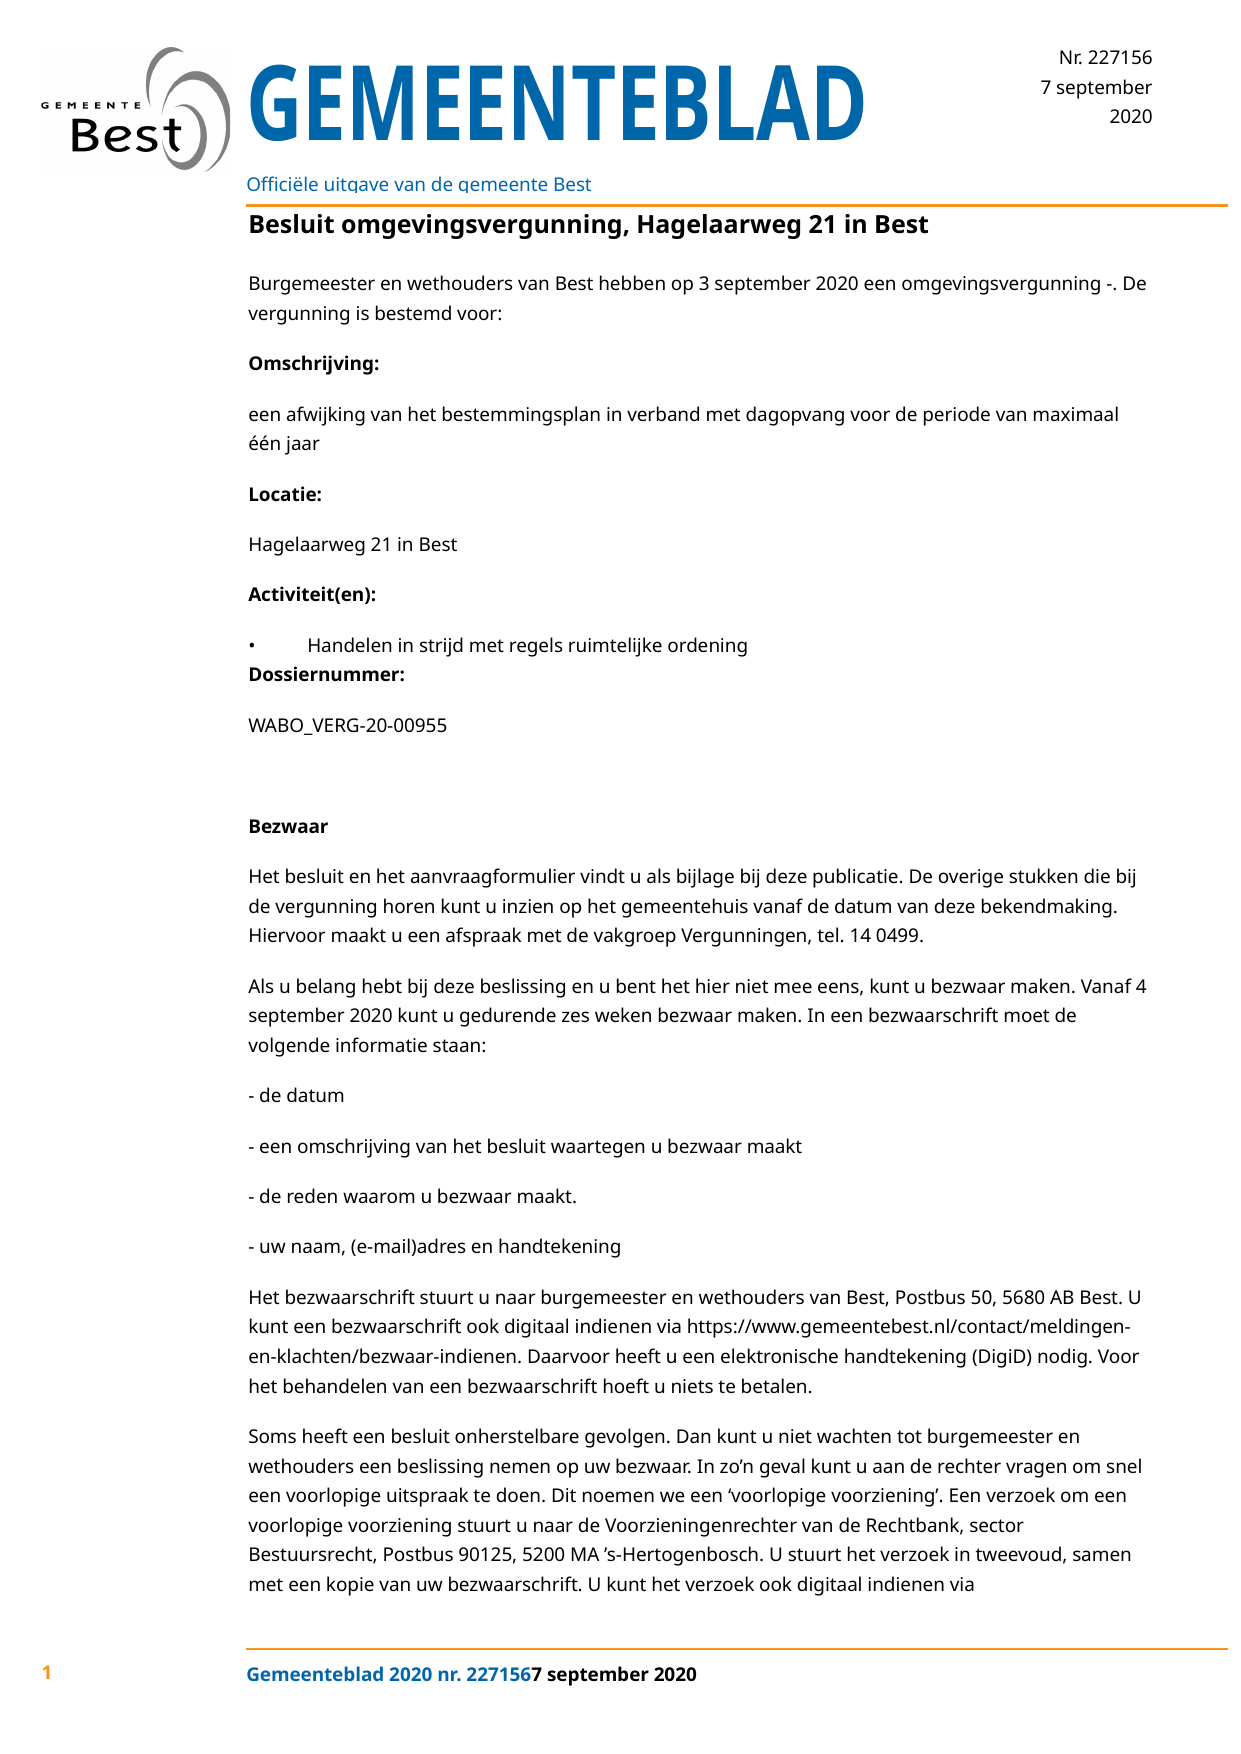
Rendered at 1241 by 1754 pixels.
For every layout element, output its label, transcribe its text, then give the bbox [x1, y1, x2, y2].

picture [41, 47, 231, 172]
text WABO_VERG-20-00955 [248, 712, 1152, 738]
text Dossiernummer: [248, 662, 1152, 687]
text Besluit omgevingsvergunning, Hagelaarweg 21 in Best [248, 207, 1152, 241]
text Omschrijving: [248, 350, 1152, 376]
text - de reden waarom u bezwaar maakt. [248, 1183, 1152, 1209]
text Het bezwaarschrift stuurt u naar burgemeester en wethouders van Best, Postbus 50, 5680 AB Best. U kunt een bezwaarschrift ook digitaal indienen via https://www.gemeentebest.nl/contact/meldingen-en-klachten/bezwaar-indienen. Daarvoor heeft u een elektronische handtekening (DigiD) nodig. Voor het behandelen van een bezwaarschrift hoeft u niets te betalen. [248, 1284, 1152, 1398]
text Burgemeester en wethouders van Best hebben op 3 september 2020 een omgevingsvergunning -. De vergunning is bestemd voor: [248, 270, 1152, 326]
text - uw naam, (e-mail)adres en handtekening [248, 1234, 1152, 1259]
text Als u belang hebt bij deze beslissing en u bent het hier niet mee eens, kunt u bezwaar maken. Vanaf 4 september 2020 kunt u gedurende zes weken bezwaar maken. In een bezwaarschrift moet de volgende informatie staan: [248, 973, 1152, 1058]
text Locatie: [248, 481, 1152, 506]
list Handelen in strijd met regels ruimtelijke ordening [248, 632, 1152, 658]
text Bezwaar [248, 813, 1152, 838]
text Soms heeft een besluit onherstelbare gevolgen. Dan kunt u niet wachten tot burgemeester en wethouders een beslissing nemen op uw bezwaar. In zo’n geval kunt u aan de rechter vragen om snel een voorlopige uitspraak te doen. Dit noemen we een ‘voorlopige voorziening’. Een verzoek om een voorlopige voorziening stuurt u naar de Voorzieningenrechter van de Rechtbank, sector Bestuursrecht, Postbus 90125, 5200 MA ’s-Hertogenbosch. U stuurt het verzoek in tweevoud, samen met een kopie van uw bezwaarschrift. U kunt het verzoek ook digitaal indienen via [248, 1423, 1152, 1597]
text - de datum [248, 1082, 1152, 1108]
text - een omschrijving van het besluit waartegen u bezwaar maakt [248, 1133, 1152, 1158]
text Het besluit en het aanvraagformulier vindt u als bijlage bij deze publicatie. De overige stukken die bij de vergunning horen kunt u inzien op het gemeentehuis vanaf de datum van deze bekendmaking. Hiervoor maakt u een afspraak met de vakgroep Vergunningen, tel. 14 0499. [248, 863, 1152, 948]
text Activiteit(en): [248, 582, 1152, 607]
text een afwijking van het bestemmingsplan in verband met dagopvang voor de periode van maximaal één jaar [248, 401, 1152, 456]
text Hagelaarweg 21 in Best [248, 531, 1152, 557]
